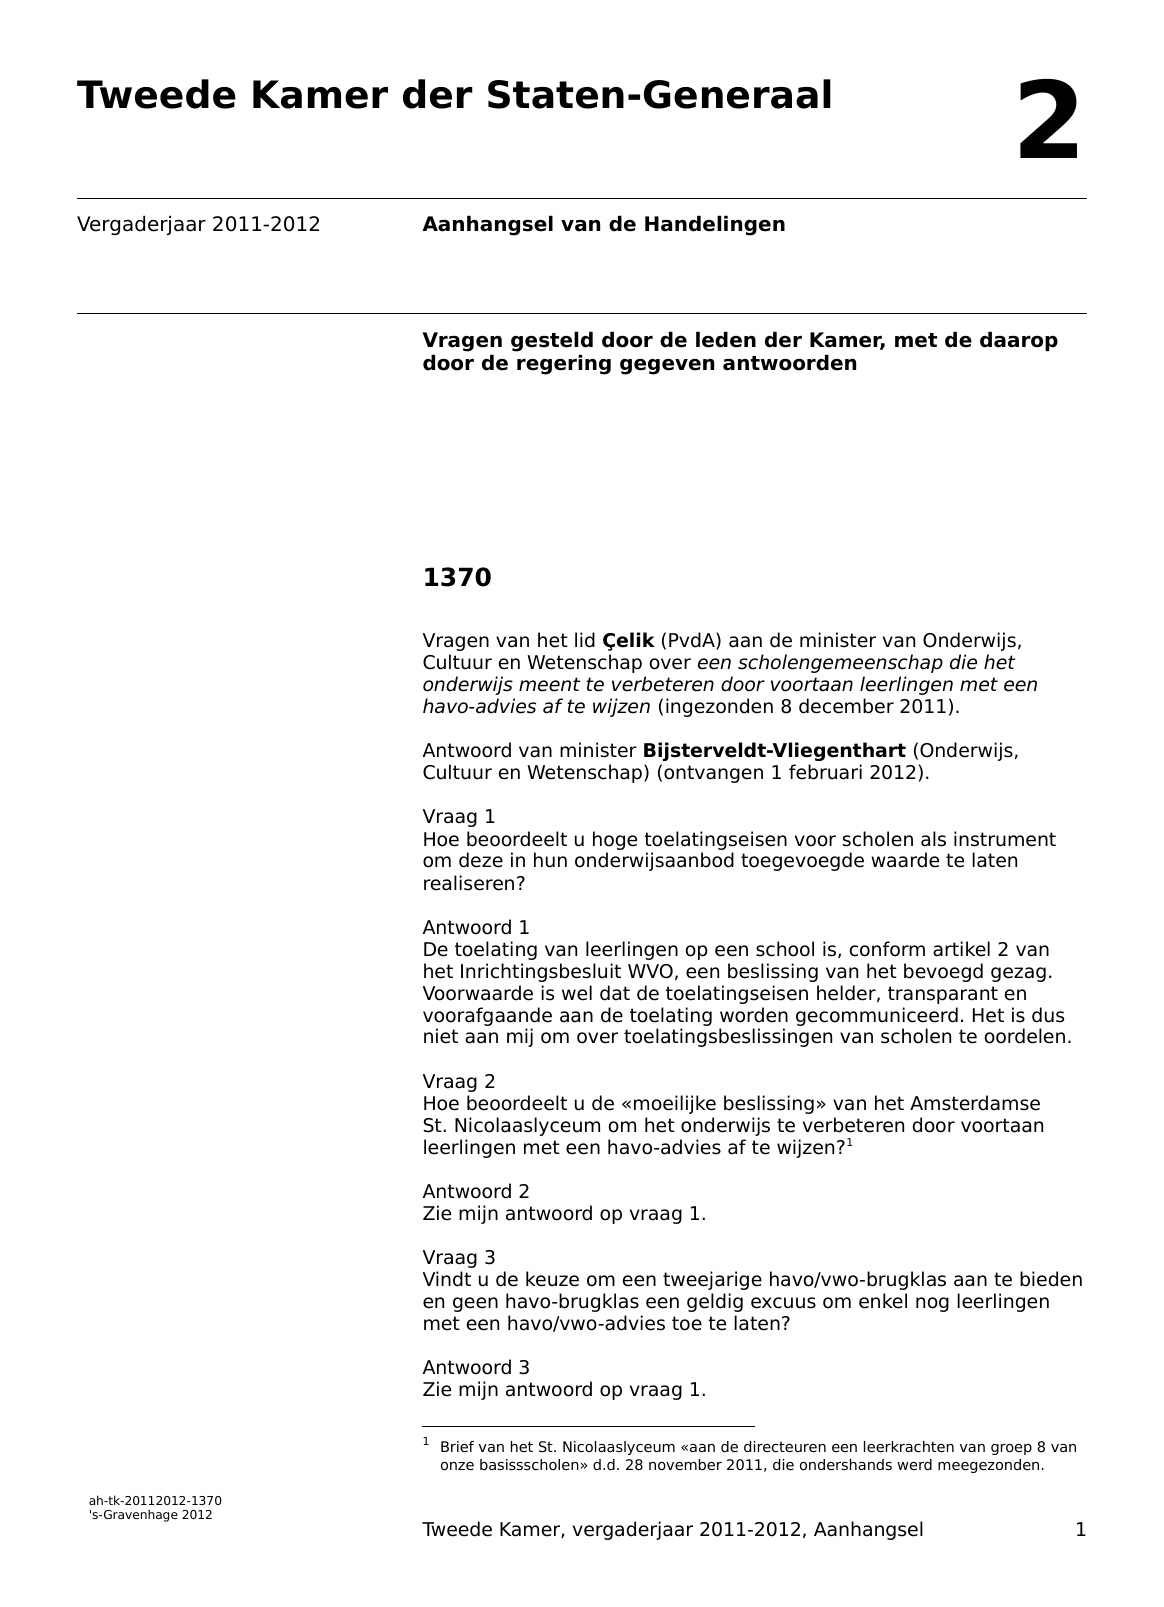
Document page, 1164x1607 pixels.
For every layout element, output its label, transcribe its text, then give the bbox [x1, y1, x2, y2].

text Zie mijn antwoord op vraag 1. [422, 1203, 1087, 1225]
text Antwoord van minister Bijsterveldt-Vliegenthart (Onderwijs, Cultuur en Wetenschap) (ontvangen 1 februari 2012). [422, 740, 1087, 784]
text Vindt u de keuze om een tweejarige havo/vwo-brugklas aan te bieden en geen havo-brugklas een geldig excuus om enkel nog leerlingen met een havo/vwo-advies toe te laten? [422, 1269, 1087, 1335]
text Antwoord 3 [422, 1357, 1087, 1379]
text Zie mijn antwoord op vraag 1. [422, 1379, 1087, 1401]
text Hoe beoordeelt u de «moeilijke beslissing» van het Amsterdamse St. Nicolaaslyceum om het onderwijs te verbeteren door voortaan leerlingen met een havo-advies af te wijzen? [422, 1093, 1087, 1158]
text 's-Gravenhage 2012 [88, 1508, 323, 1522]
text Brief van het St. Nicolaaslyceum «aan de directeuren een leerkrachten van groep 8 van onze basissscholen» d.d. 28 november 2011, die ondershands werd meegezonden. [422, 1435, 1087, 1474]
text ah-tk-20112012-1370 [88, 1494, 323, 1508]
table_header 2 [886, 59, 1087, 198]
text Hoe beoordeelt u hoge toelatingseisen voor scholen als instrument om deze in hun onderwijsaanbod toegevoegde waarde te laten realiseren? [422, 828, 1087, 894]
text 1370 [422, 563, 1087, 592]
table_cell Aanhangsel van de Handelingen [422, 199, 1087, 313]
text Vraag 2 [422, 1071, 1087, 1093]
text De toelating van leerlingen op een school is, conform artikel 2 van het Inrichtingsbesluit WVO, een beslissing van het bevoegd gezag. Voorwaarde is wel dat de toelatingseisen helder, transparant en voorafgaande aan de toelating worden gecommuniceerd. Het is dus niet aan mij om over toelatingsbeslissingen van scholen te oordelen. [422, 938, 1087, 1048]
text Vragen van het lid Çelik (PvdA) aan de minister van Onderwijs, Cultuur en Wetenschap over een scholengemeenschap die het onderwijs meent te verbeteren door voortaan leerlingen met een havo-advies af te wijzen (ingezonden 8 december 2011). [422, 630, 1087, 718]
text Vraag 3 [422, 1247, 1087, 1269]
text Vraag 1 [422, 806, 1087, 828]
table_cell Vragen gesteld door de leden der Kamer, met de daarop door de regering gegeven antwoorden [422, 314, 1087, 375]
table_cell [77, 314, 422, 375]
table_header Tweede Kamer der Staten-Generaal [77, 59, 886, 198]
text Antwoord 2 [422, 1181, 1087, 1203]
table_cell Vergaderjaar 2011-2012 [77, 199, 422, 313]
text Antwoord 1 [422, 917, 1087, 938]
